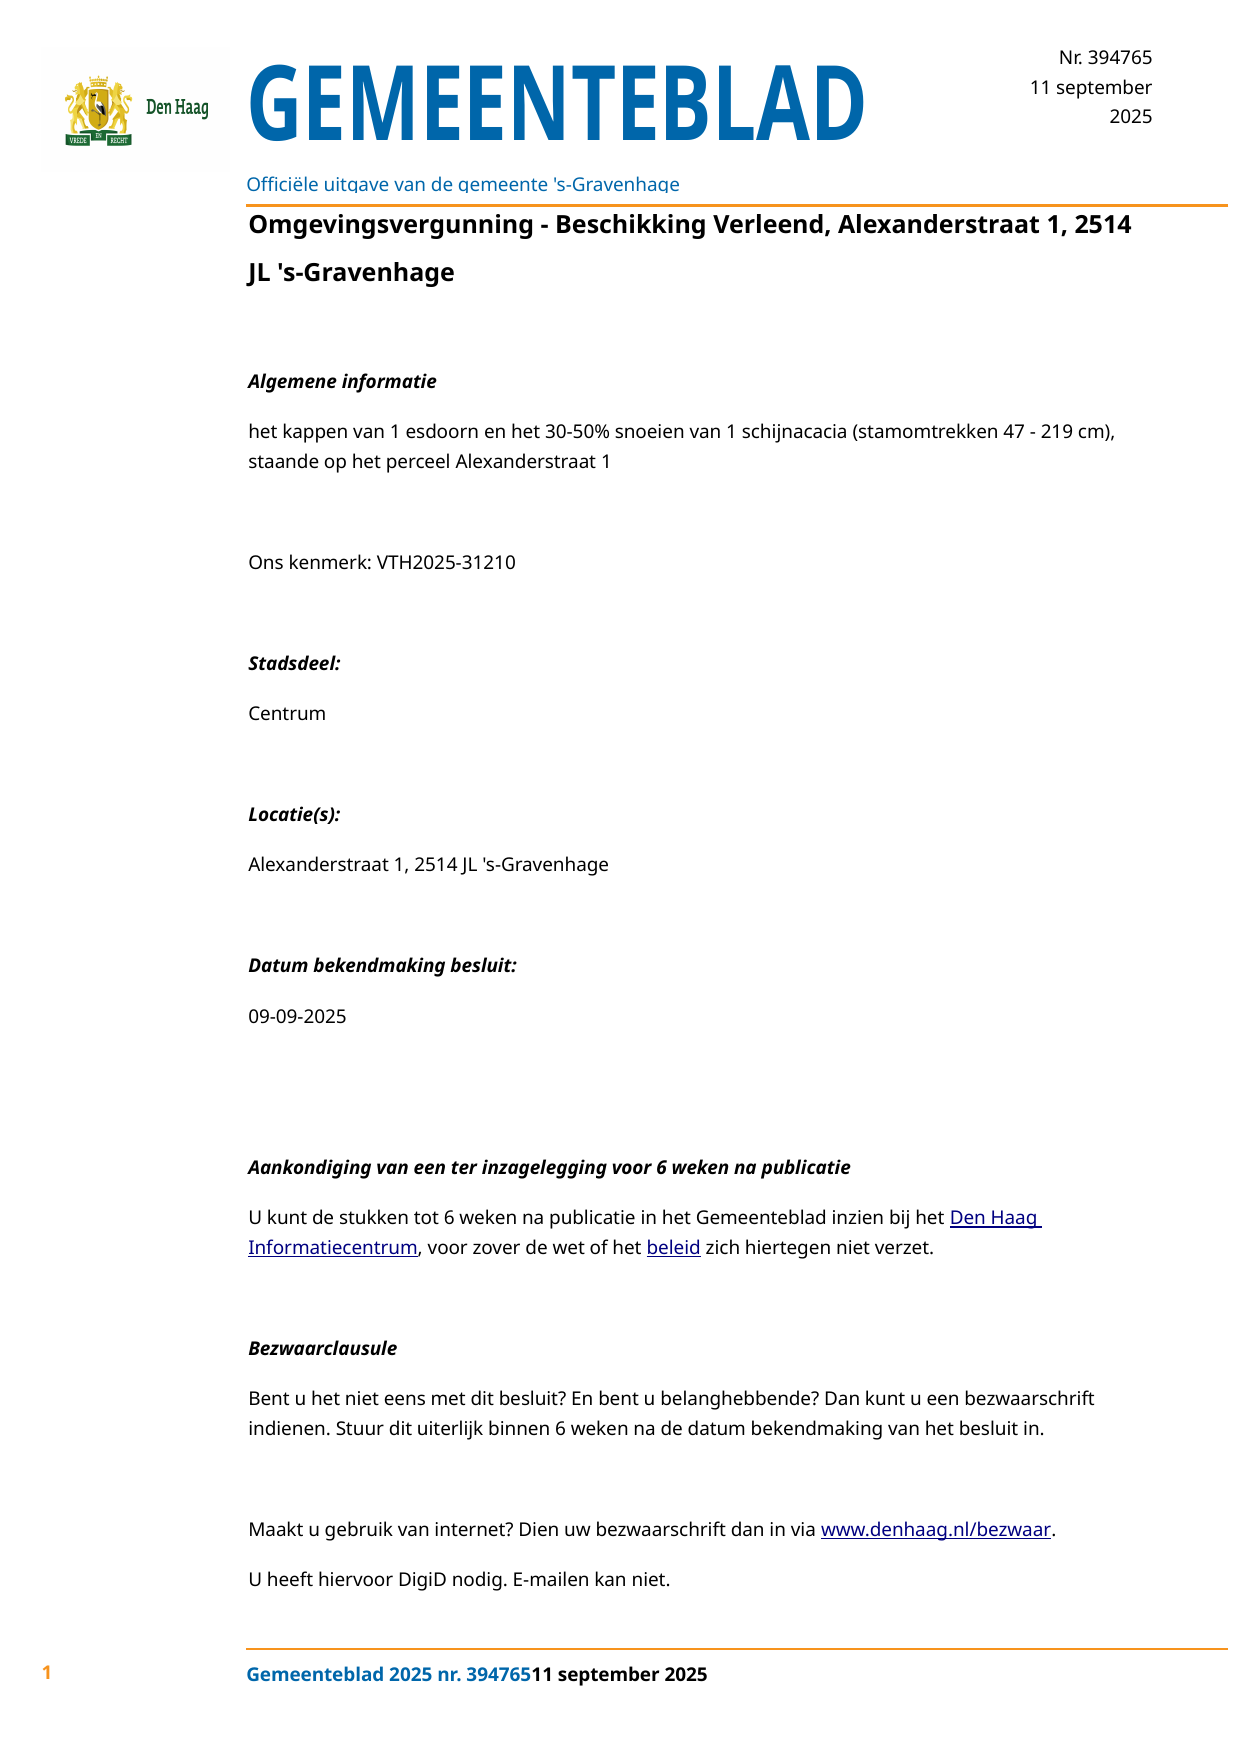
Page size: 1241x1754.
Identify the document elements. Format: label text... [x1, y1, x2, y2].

text Bezwaarclausule [248, 1335, 1152, 1361]
text Alexanderstraat 1, 2514 JL 's-Gravenhage [248, 852, 1152, 877]
text Ons kenmerk: VTH2025-31210 [248, 549, 1152, 575]
text Algemene informatie [248, 368, 1152, 394]
text Bent u het niet eens met dit besluit? En bent u belanghebbende? Dan kunt u een bezwaarschrift indienen. Stuur dit uiterlijk binnen 6 weken na de datum bekendmaking van het besluit in. [248, 1385, 1152, 1441]
text Datum bekendmaking besluit: [248, 952, 1152, 978]
text Stadsdeel: [248, 650, 1152, 676]
text U heeft hiervoor DigiD nodig. E-mailen kan niet. [248, 1566, 1152, 1592]
text Aankondiging van een ter inzagelegging voor 6 weken na publicatie [248, 1154, 1152, 1180]
text Omgevingsvergunning - Beschikking Verleend, Alexanderstraat 1, 2514 JL 's-Gravenhage [248, 207, 1152, 288]
text Maakt u gebruik van internet? Dien uw bezwaarschrift dan in via www.denhaag.nl/bezwaar. [248, 1516, 1152, 1542]
text Centrum [248, 700, 1152, 726]
text Locatie(s): [248, 801, 1152, 827]
text 09-09-2025 [248, 1003, 1152, 1029]
text het kappen van 1 esdoorn en het 30-50% snoeien van 1 schijnacacia (stamomtrekken 47 - 219 cm), staande op het perceel Alexanderstraat 1 [248, 419, 1152, 474]
text U kunt de stukken tot 6 weken na publicatie in het Gemeenteblad inzien bij het Den Haag Informatiecentrum, voor zover de wet of het beleid zich hiertegen niet verzet. [248, 1204, 1152, 1260]
picture [41, 47, 231, 172]
